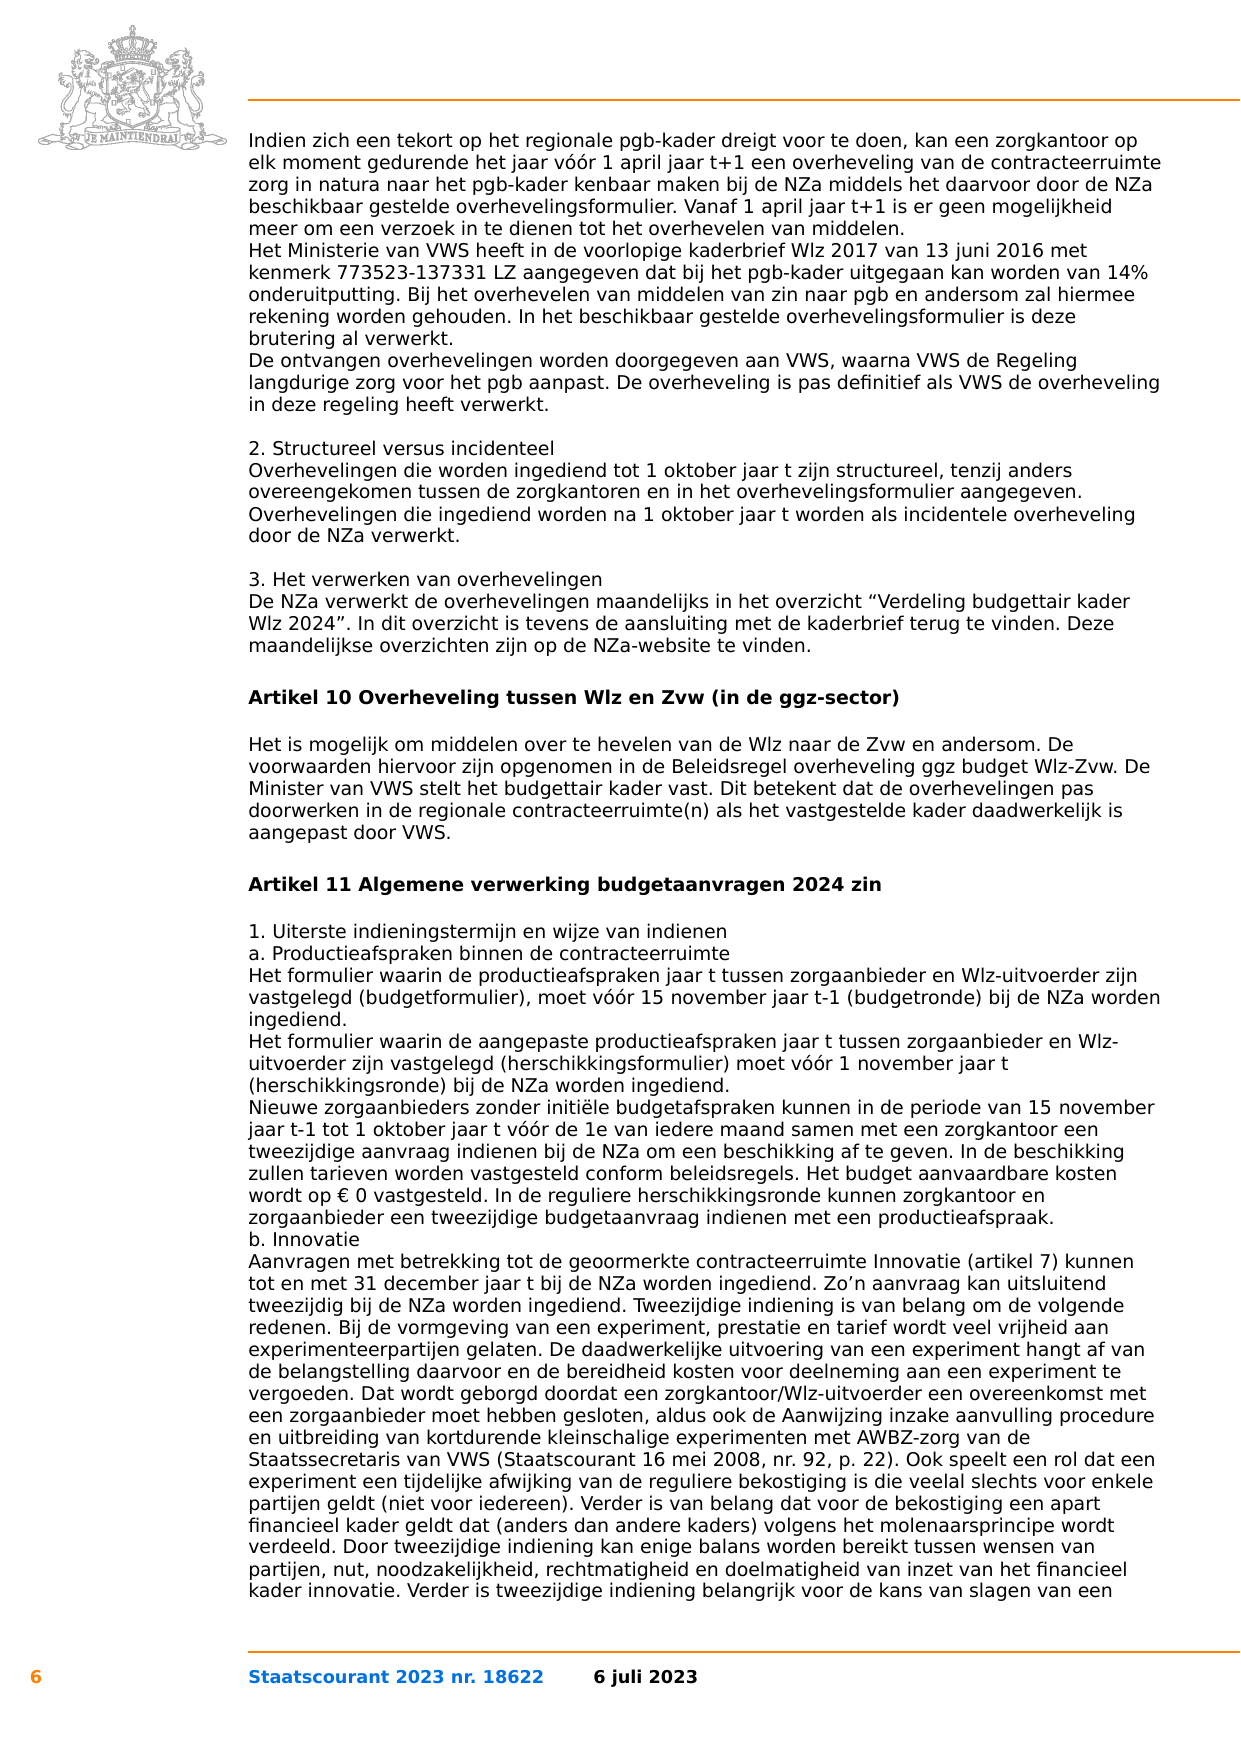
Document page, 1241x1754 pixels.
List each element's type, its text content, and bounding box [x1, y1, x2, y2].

text b. Innovatie [248, 1229, 1163, 1251]
picture [38, 25, 227, 150]
text Het is mogelijk om middelen over te hevelen van de Wlz naar de Zvw en andersom. De voorwaarden hiervoor zijn opgenomen in de Beleidsregel overheveling ggz budget Wlz-Zvw. De Minister van VWS stelt het budgettair kader vast. Dit betekent dat de overhevelingen pas doorwerken in de regionale contracteerruimte(n) als het vastgestelde kader daadwerkelijk is aangepast door VWS. [248, 734, 1163, 844]
text De NZa verwerkt de overhevelingen maandelijks in het overzicht “Verdeling budgettair kader Wlz 2024”. In dit overzicht is tevens de aansluiting met de kaderbrief terug te vinden. Deze maandelijkse overzichten zijn op de NZa-website te vinden. [248, 591, 1163, 657]
text Overhevelingen die ingediend worden na 1 oktober jaar t worden als incidentele overheveling door de NZa verwerkt. [248, 503, 1163, 547]
text De ontvangen overhevelingen worden doorgegeven aan VWS, waarna VWS de Regeling langdurige zorg voor het pgb aanpast. De overheveling is pas definitief als VWS de overheveling in deze regeling heeft verwerkt. [248, 350, 1163, 416]
text 3. Het verwerken van overhevelingen [248, 569, 1163, 591]
text Nieuwe zorgaanbieders zonder initiële budgetafspraken kunnen in de periode van 15 november jaar t-1 tot 1 oktober jaar t vóór de 1e van iedere maand samen met een zorgkantoor een tweezijdige aanvraag indienen bij de NZa om een beschikking af te geven. In de beschikking zullen tarieven worden vastgesteld conform beleidsregels. Het budget aanvaardbare kosten wordt op € 0 vastgesteld. In de reguliere herschikkingsronde kunnen zorgkantoor en zorgaanbieder een tweezijdige budgetaanvraag indienen met een productieafspraak. [248, 1097, 1163, 1229]
text Aanvragen met betrekking tot de geoormerkte contracteerruimte Innovatie (artikel 7) kunnen tot en met 31 december jaar t bij de NZa worden ingediend. Zo’n aanvraag kan uitsluitend tweezijdig bij de NZa worden ingediend. Tweezijdige indiening is van belang om de volgende redenen. Bij de vormgeving van een experiment, prestatie en tarief wordt veel vrijheid aan experimenteerpartijen gelaten. De daadwerkelijke uitvoering van een experiment hangt af van de belangstelling daarvoor en de bereidheid kosten voor deelneming aan een experiment te vergoeden. Dat wordt geborgd doordat een zorgkantoor/Wlz-uitvoerder een overeenkomst met een zorgaanbieder moet hebben gesloten, aldus ook de Aanwijzing inzake aanvulling procedure en uitbreiding van kortdurende kleinschalige experimenten met AWBZ-zorg van de Staatssecretaris van VWS (Staatscourant 16 mei 2008, nr. 92, p. 22). Ook speelt een rol dat een experiment een tijdelijke afwijking van de reguliere bekostiging is die veelal slechts voor enkele partijen geldt (niet voor iedereen). Verder is van belang dat voor de bekostiging een apart financieel kader geldt dat (anders dan andere kaders) volgens het molenaarsprincipe wordt verdeeld. Door tweezijdige indiening kan enige balans worden bereikt tussen wensen van partijen, nut, noodzakelijkheid, rechtmatigheid en doelmatigheid van inzet van het financieel kader innovatie. Verder is tweezijdige indiening belangrijk voor de kans van slagen van een [248, 1251, 1163, 1602]
text a. Productieafspraken binnen de contracteerruimte [248, 943, 1163, 965]
text Het Ministerie van VWS heeft in de voorlopige kaderbrief Wlz 2017 van 13 juni 2016 met kenmerk 773523-137331 LZ aangegeven dat bij het pgb-kader uitgegaan kan worden van 14% onderuitputting. Bij het overhevelen van middelen van zin naar pgb en andersom zal hiermee rekening worden gehouden. In het beschikbaar gestelde overhevelingsformulier is deze brutering al verwerkt. [248, 240, 1163, 350]
text 2. Structureel versus incidenteel [248, 437, 1163, 459]
subtitle Artikel 10 Overheveling tussen Wlz en Zvw (in de ggz-sector) [248, 687, 1163, 709]
text Indien zich een tekort op het regionale pgb-kader dreigt voor te doen, kan een zorgkantoor op elk moment gedurende het jaar vóór 1 april jaar t+1 een overheveling van de contracteerruimte zorg in natura naar het pgb-kader kenbaar maken bij de NZa middels het daarvoor door de NZa beschikbaar gestelde overhevelingsformulier. Vanaf 1 april jaar t+1 is er geen mogelijkheid meer om een verzoek in te dienen tot het overhevelen van middelen. [248, 130, 1163, 240]
text Overhevelingen die worden ingediend tot 1 oktober jaar t zijn structureel, tenzij anders overeengekomen tussen de zorgkantoren en in het overhevelingsformulier aangegeven. [248, 459, 1163, 503]
text Het formulier waarin de productieafspraken jaar t tussen zorgaanbieder en Wlz-uitvoerder zijn vastgelegd (budgetformulier), moet vóór 15 november jaar t-1 (budgetronde) bij de NZa worden ingediend. [248, 965, 1163, 1031]
text Het formulier waarin de aangepaste productieafspraken jaar t tussen zorgaanbieder en Wlz-uitvoerder zijn vastgelegd (herschikkingsformulier) moet vóór 1 november jaar t (herschikkingsronde) bij de NZa worden ingediend. [248, 1031, 1163, 1097]
subtitle Artikel 11 Algemene verwerking budgetaanvragen 2024 zin [248, 874, 1163, 896]
text 1. Uiterste indieningstermijn en wijze van indienen [248, 921, 1163, 943]
